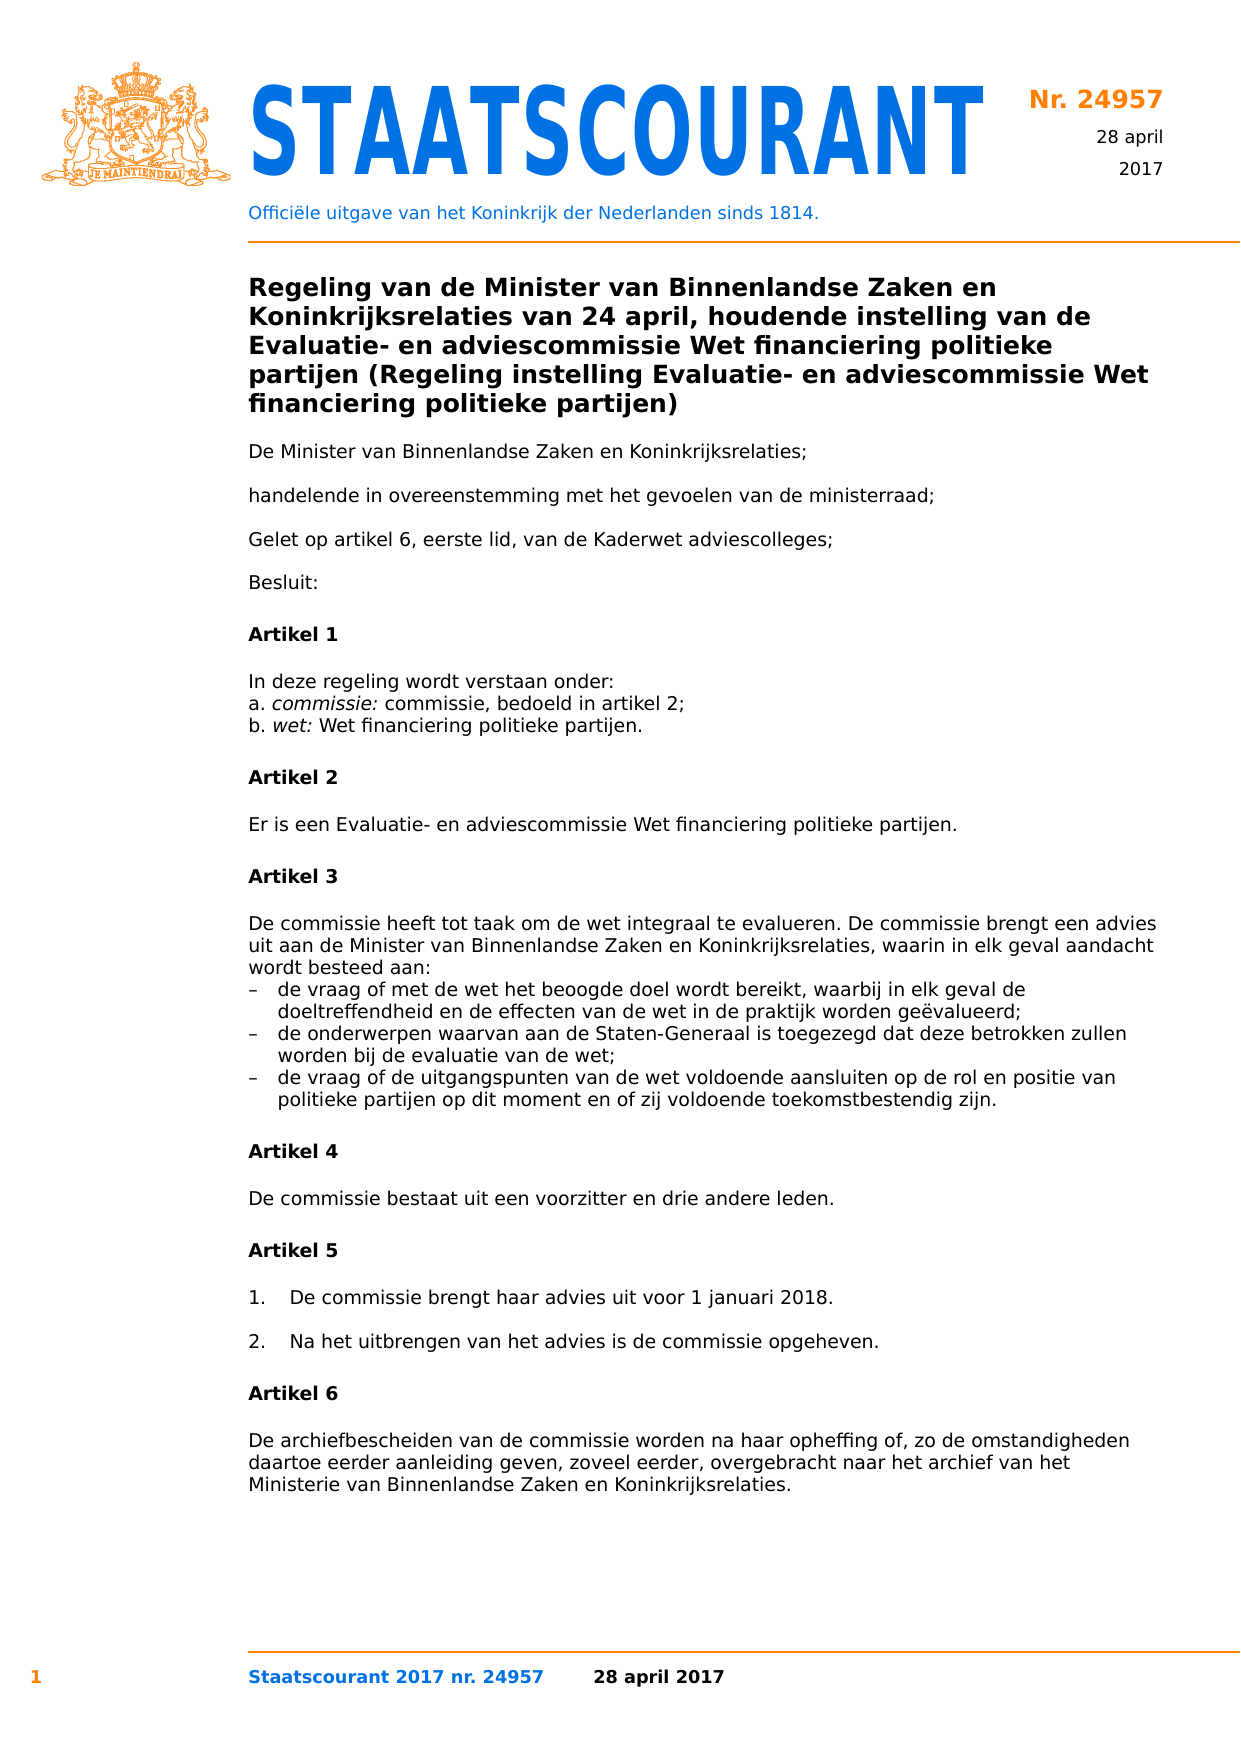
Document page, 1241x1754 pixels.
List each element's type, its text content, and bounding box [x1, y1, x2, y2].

text – de vraag of de uitgangspunten van de wet voldoende aansluiten op de rol en positie van politieke partijen op dit moment en of zij voldoende toekomstbestendig zijn. [248, 1067, 1163, 1111]
text a. commissie: commissie, bedoeld in artikel 2; [248, 693, 1163, 715]
text In deze regeling wordt verstaan onder: [248, 671, 1163, 693]
text b. wet: Wet financiering politieke partijen. [248, 715, 1163, 737]
text – de onderwerpen waarvan aan de Staten-Generaal is toegezegd dat deze betrokken zullen worden bij de evaluatie van de wet; [248, 1023, 1163, 1067]
text 2. Na het uitbrengen van het advies is de commissie opgeheven. [248, 1331, 1163, 1353]
text 1. De commissie brengt haar advies uit voor 1 januari 2018. [248, 1287, 1163, 1309]
subtitle Artikel 6 [248, 1383, 1163, 1405]
text Er is een Evaluatie- en adviescommissie Wet financiering politieke partijen. [248, 814, 1163, 836]
picture [41, 62, 231, 186]
table_header Nr. 24957 [998, 62, 1240, 121]
subtitle Artikel 2 [248, 767, 1163, 789]
text Gelet op artikel 6, eerste lid, van de Kaderwet adviescolleges; [248, 528, 1163, 550]
text De archiefbescheiden van de commissie worden na haar opheffing of, zo de omstandigheden daartoe eerder aanleiding geven, zoveel eerder, overgebracht naar het archief van het Ministerie van Binnenlandse Zaken en Koninkrijksrelaties. [248, 1430, 1163, 1496]
text De commissie heeft tot taak om de wet integraal te evalueren. De commissie brengt een advies uit aan de Minister van Binnenlandse Zaken en Koninkrijksrelaties, waarin in elk geval aandacht wordt besteed aan: [248, 913, 1163, 979]
table_cell Officiële uitgave van het Koninkrijk der Nederlanden sinds 1814. [248, 203, 1240, 241]
subtitle Artikel 5 [248, 1240, 1163, 1262]
text De Minister van Binnenlandse Zaken en Koninkrijksrelaties; [248, 441, 1163, 463]
subtitle Regeling van de Minister van Binnenlandse Zaken en Koninkrijksrelaties van 24 april, houdende instelling van de Evaluatie- en adviescommissie Wet financiering politieke partijen (Regeling instelling Evaluatie- en adviescommissie Wet financiering politieke partijen) [248, 273, 1163, 419]
table_cell 2017 [998, 153, 1240, 203]
text Besluit: [248, 572, 1163, 594]
subtitle Artikel 1 [248, 624, 1163, 646]
table_header [25, 62, 248, 241]
text handelende in overeenstemming met het gevoelen van de ministerraad; [248, 484, 1163, 507]
subtitle Artikel 4 [248, 1141, 1163, 1163]
subtitle Artikel 3 [248, 866, 1163, 888]
table_cell 28 april [998, 121, 1240, 153]
table_header STAATSCOURANT [248, 62, 998, 203]
text – de vraag of met de wet het beoogde doel wordt bereikt, waarbij in elk geval de doeltreffendheid en de effecten van de wet in de praktijk worden geëvalueerd; [248, 979, 1163, 1023]
text De commissie bestaat uit een voorzitter en drie andere leden. [248, 1188, 1163, 1210]
